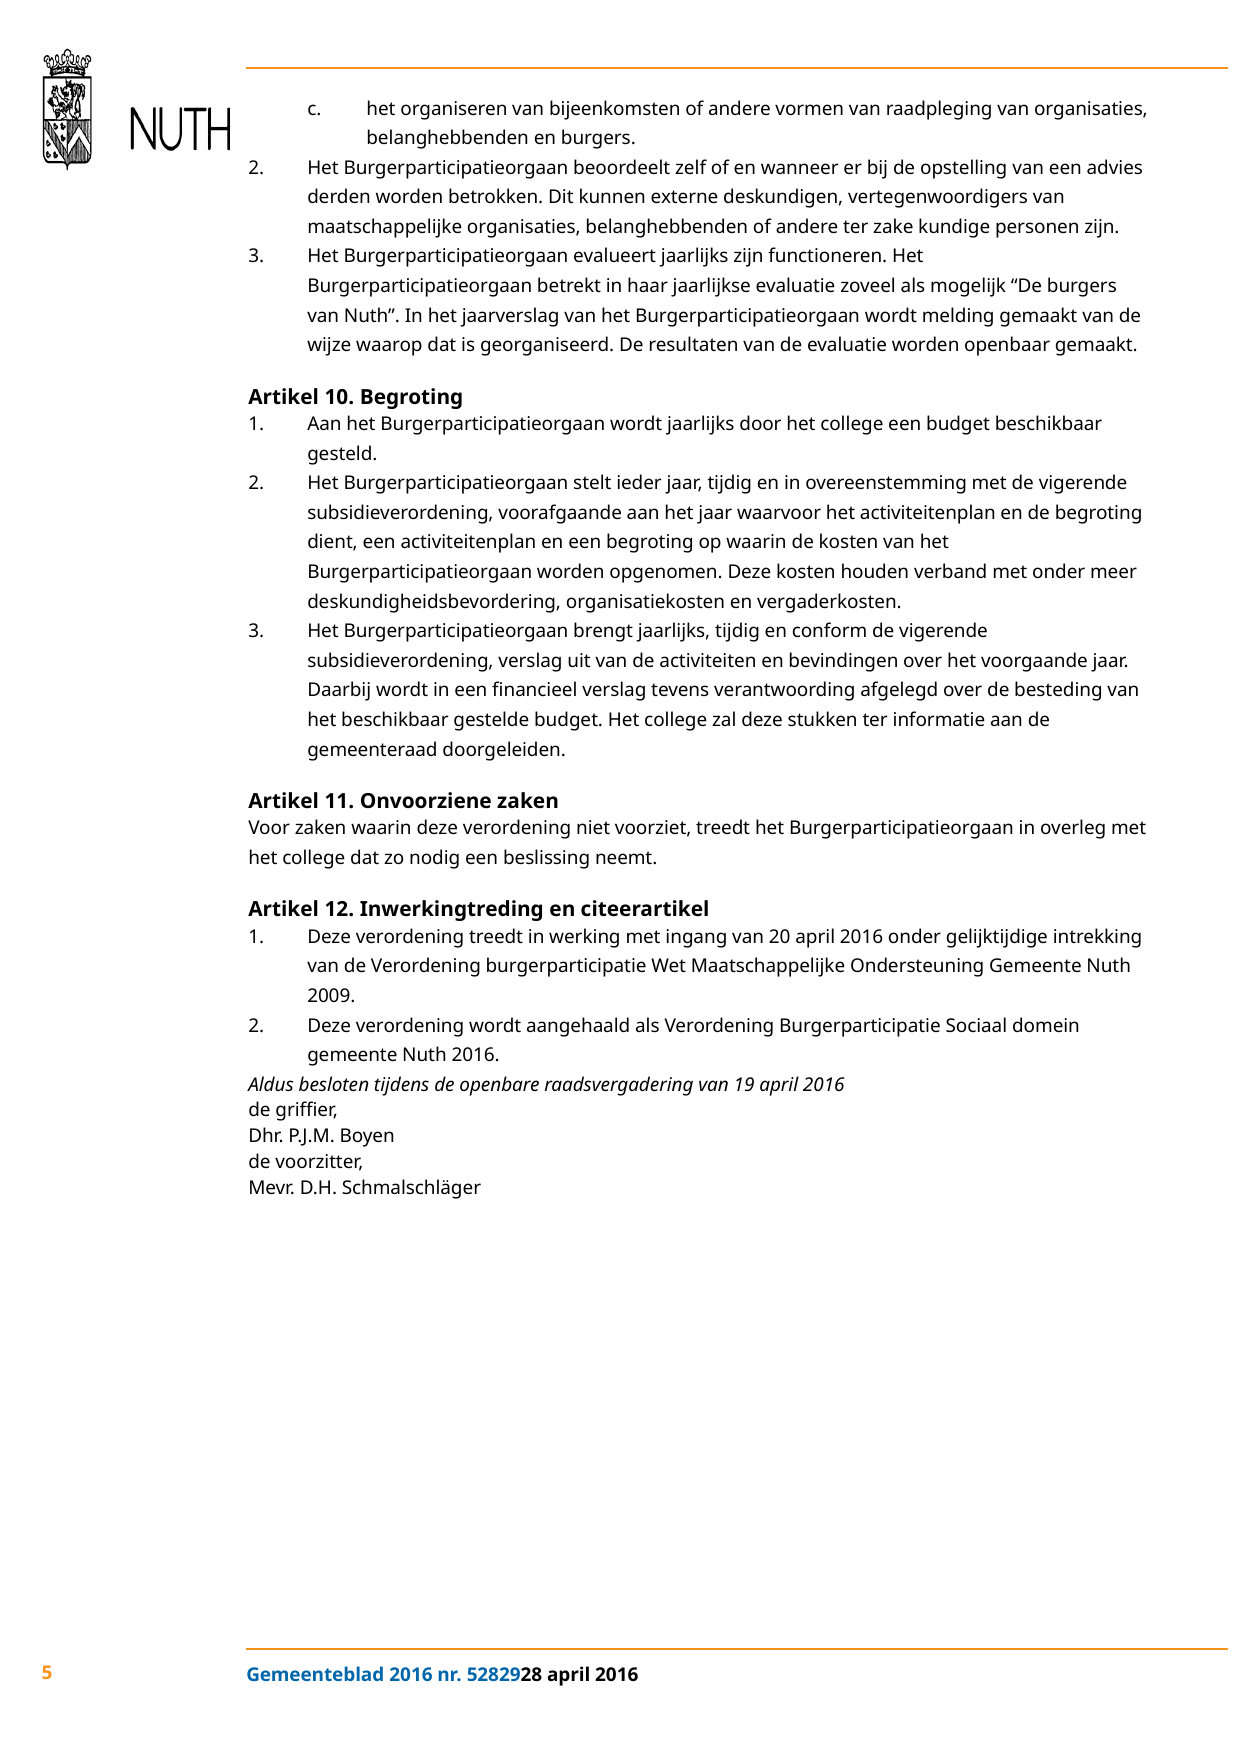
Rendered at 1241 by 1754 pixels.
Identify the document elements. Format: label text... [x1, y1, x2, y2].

text de griffier, [248, 1097, 1152, 1122]
text Mevr. D.H. Schmalschläger [248, 1174, 1152, 1199]
list Deze verordening treedt in werking met ingang van 20 april 2016 onder gelijktijdige intrekking van de Verordening burgerparticipatie Wet Maatschappelijke Ondersteuning Gemeente Nuth 2009. [248, 923, 1152, 1008]
list Het Burgerparticipatieorgaan brengt jaarlijks, tijdig en conform de vigerende subsidieverordening, verslag uit van de activiteiten en bevindingen over het voorgaande jaar. Daarbij wordt in een financieel verslag tevens verantwoording afgelegd over de besteding van het beschikbaar gestelde budget. Het college zal deze stukken ter informatie aan de gemeenteraad doorgeleiden. [248, 617, 1152, 761]
text Artikel 11. Onvoorziene zaken [248, 786, 1152, 814]
text de voorzitter, [248, 1148, 1152, 1174]
list Aan het Burgerparticipatieorgaan wordt jaarlijks door het college een budget beschikbaar gesteld. [248, 410, 1152, 466]
text Artikel 12. Inwerkingtreding en citeerartikel [248, 894, 1152, 923]
list het organiseren van bijeenkomsten of andere vormen van raadpleging van organisaties, belanghebbenden en burgers. [307, 95, 1152, 150]
list Het Burgerparticipatieorgaan stelt ieder jaar, tijdig en in overeenstemming met de vigerende subsidieverordening, voorafgaande aan het jaar waarvoor het activiteitenplan en de begroting dient, een activiteitenplan en een begroting op waarin de kosten van het Burgerparticipatieorgaan worden opgenomen. Deze kosten houden verband met onder meer deskundigheidsbevordering, organisatiekosten en vergaderkosten. [248, 469, 1152, 613]
picture [41, 47, 231, 172]
text Aldus besloten tijdens de openbare raadsvergadering van 19 april 2016 [248, 1071, 1152, 1097]
text Dhr. P.J.M. Boyen [248, 1122, 1152, 1148]
text Voor zaken waarin deze verordening niet voorziet, treedt het Burgerparticipatieorgaan in overleg met het college dat zo nodig een beslissing neemt. [248, 814, 1152, 870]
list Het Burgerparticipatieorgaan beoordeelt zelf of en wanneer er bij de opstelling van een advies derden worden betrokken. Dit kunnen externe deskundigen, vertegenwoordigers van maatschappelijke organisaties, belanghebbenden of andere ter zake kundige personen zijn. [248, 154, 1152, 239]
list Deze verordening wordt aangehaald als Verordening Burgerparticipatie Sociaal domein gemeente Nuth 2016. [248, 1012, 1152, 1067]
text Artikel 10. Begroting [248, 382, 1152, 410]
list Het Burgerparticipatieorgaan evalueert jaarlijks zijn functioneren. Het Burgerparticipatieorgaan betrekt in haar jaarlijkse evaluatie zoveel als mogelijk “De burgers van Nuth”. In het jaarverslag van het Burgerparticipatieorgaan wordt melding gemaakt van de wijze waarop dat is georganiseerd. De resultaten van de evaluatie worden openbaar gemaakt. [248, 243, 1152, 357]
